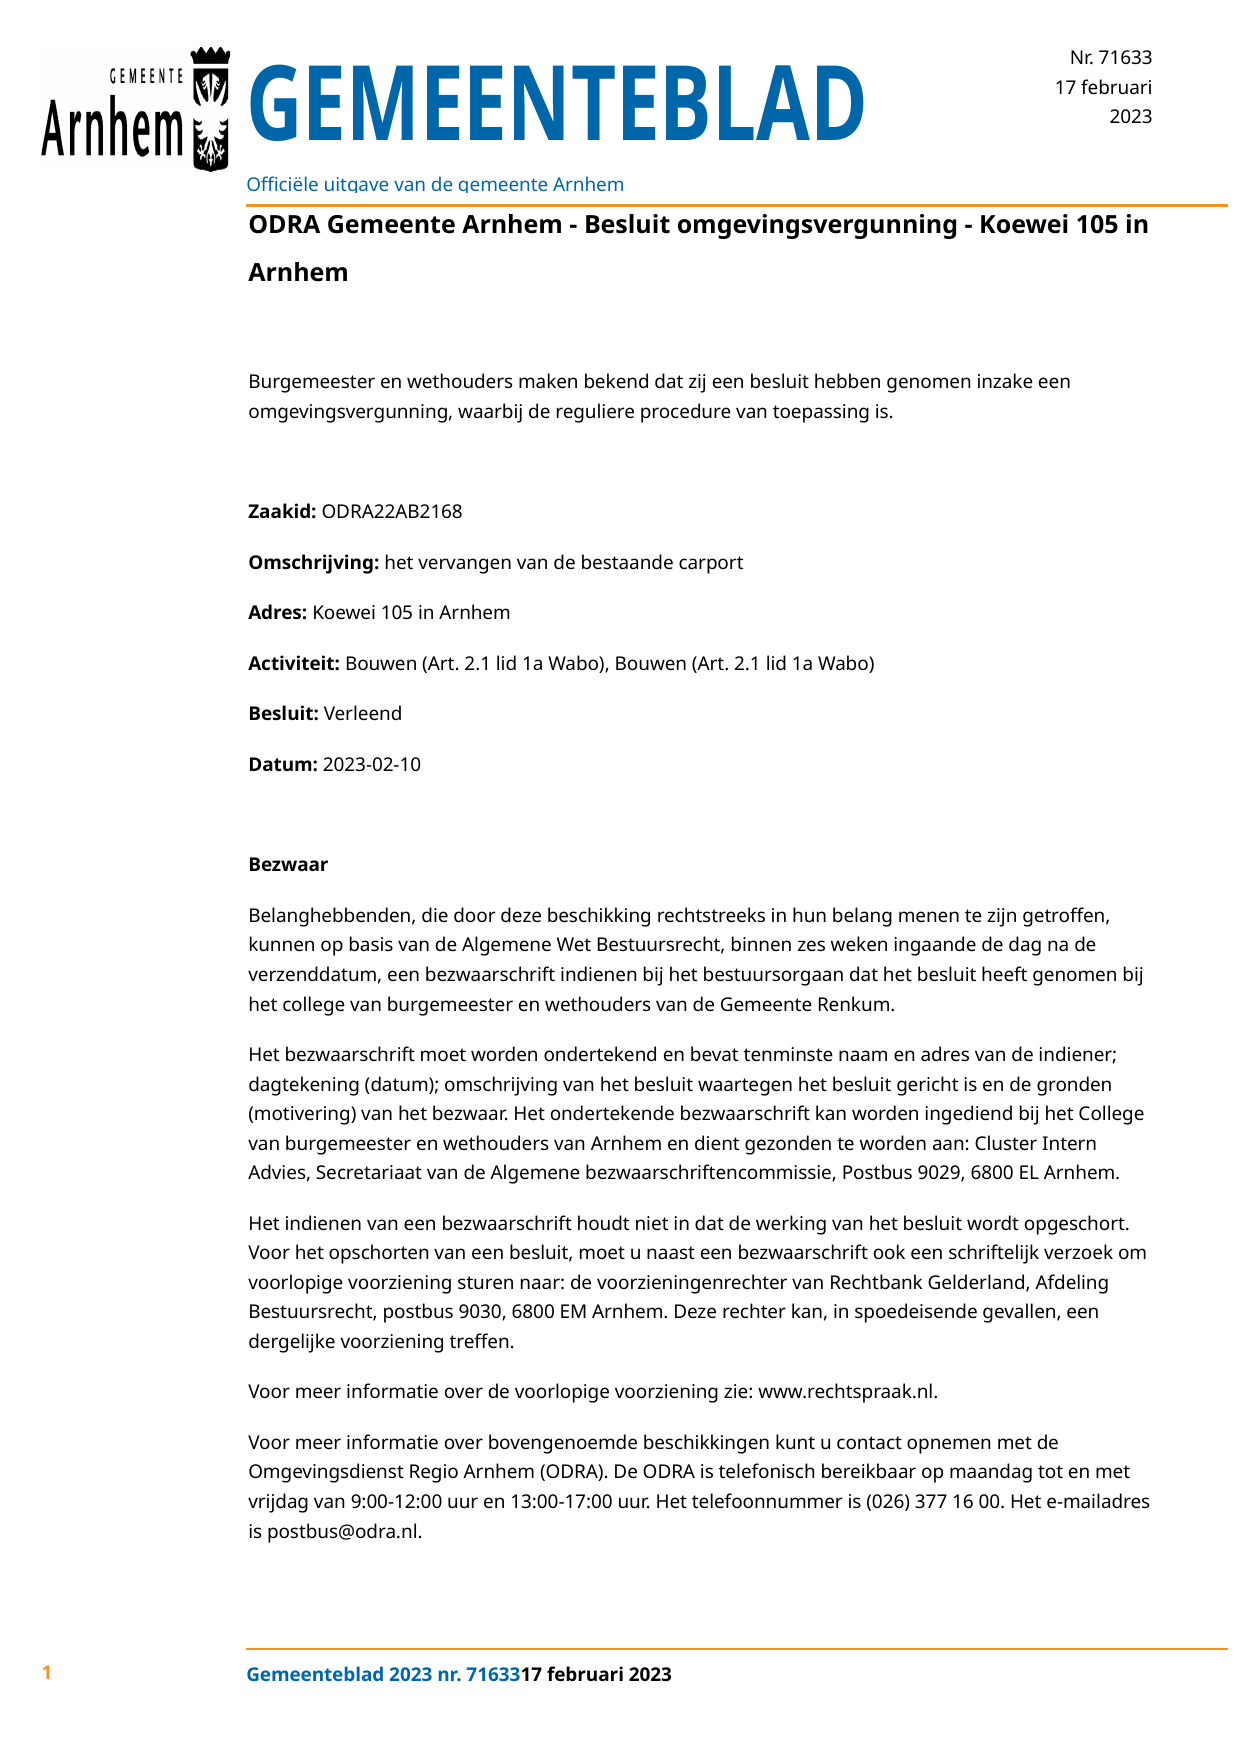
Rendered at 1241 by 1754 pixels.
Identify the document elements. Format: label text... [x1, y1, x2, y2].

text Voor meer informatie over bovengenoemde beschikkingen kunt u contact opnemen met de Omgevingsdienst Regio Arnhem (ODRA). De ODRA is telefonisch bereikbaar op maandag tot en met vrijdag van 9:00-12:00 uur en 13:00-17:00 uur. Het telefoonnummer is (026) 377 16 00. Het e-mailadres is postbus@odra.nl. [248, 1429, 1152, 1544]
text ODRA Gemeente Arnhem - Besluit omgevingsvergunning - Koewei 105 in Arnhem [248, 207, 1152, 288]
text Burgemeester en wethouders maken bekend dat zij een besluit hebben genomen inzake een omgevingsvergunning, waarbij de reguliere procedure van toepassing is. [248, 368, 1152, 424]
text Het indienen van een bezwaarschrift houdt niet in dat de werking van het besluit wordt opgeschort. Voor het opschorten van een besluit, moet u naast een bezwaarschrift ook een schriftelijk verzoek om voorlopige voorziening sturen naar: de voorzieningenrechter van Rechtbank Gelderland, Afdeling Bestuursrecht, postbus 9030, 6800 EM Arnhem. Deze rechter kan, in spoedeisende gevallen, een dergelijke voorziening treffen. [248, 1210, 1152, 1354]
text Bezwaar [248, 852, 1152, 877]
text Activiteit: Bouwen (Art. 2.1 lid 1a Wabo), Bouwen (Art. 2.1 lid 1a Wabo) [248, 650, 1152, 676]
text Belanghebbenden, die door deze beschikking rechtstreeks in hun belang menen te zijn getroffen, kunnen op basis van de Algemene Wet Bestuursrecht, binnen zes weken ingaande de dag na de verzenddatum, een bezwaarschrift indienen bij het bestuursorgaan dat het besluit heeft genomen bij het college van burgemeester en wethouders van de Gemeente Renkum. [248, 902, 1152, 1017]
text Voor meer informatie over de voorlopige voorziening zie: www.rechtspraak.nl. [248, 1379, 1152, 1404]
picture [41, 47, 231, 172]
text Omschrijving: het vervangen van de bestaande carport [248, 549, 1152, 575]
text Adres: Koewei 105 in Arnhem [248, 599, 1152, 625]
text Zaakid: ODRA22AB2168 [248, 499, 1152, 524]
text Datum: 2023-02-10 [248, 751, 1152, 777]
text Besluit: Verleend [248, 700, 1152, 726]
text Het bezwaarschrift moet worden ondertekend en bevat tenminste naam en adres van de indiener; dagtekening (datum); omschrijving van het besluit waartegen het besluit gericht is en de gronden (motivering) van het bezwaar. Het ondertekende bezwaarschrift kan worden ingediend bij het College van burgemeester en wethouders van Arnhem en dient gezonden te worden aan: Cluster Intern Advies, Secretariaat van de Algemene bezwaarschriftencommissie, Postbus 9029, 6800 EL Arnhem. [248, 1041, 1152, 1185]
